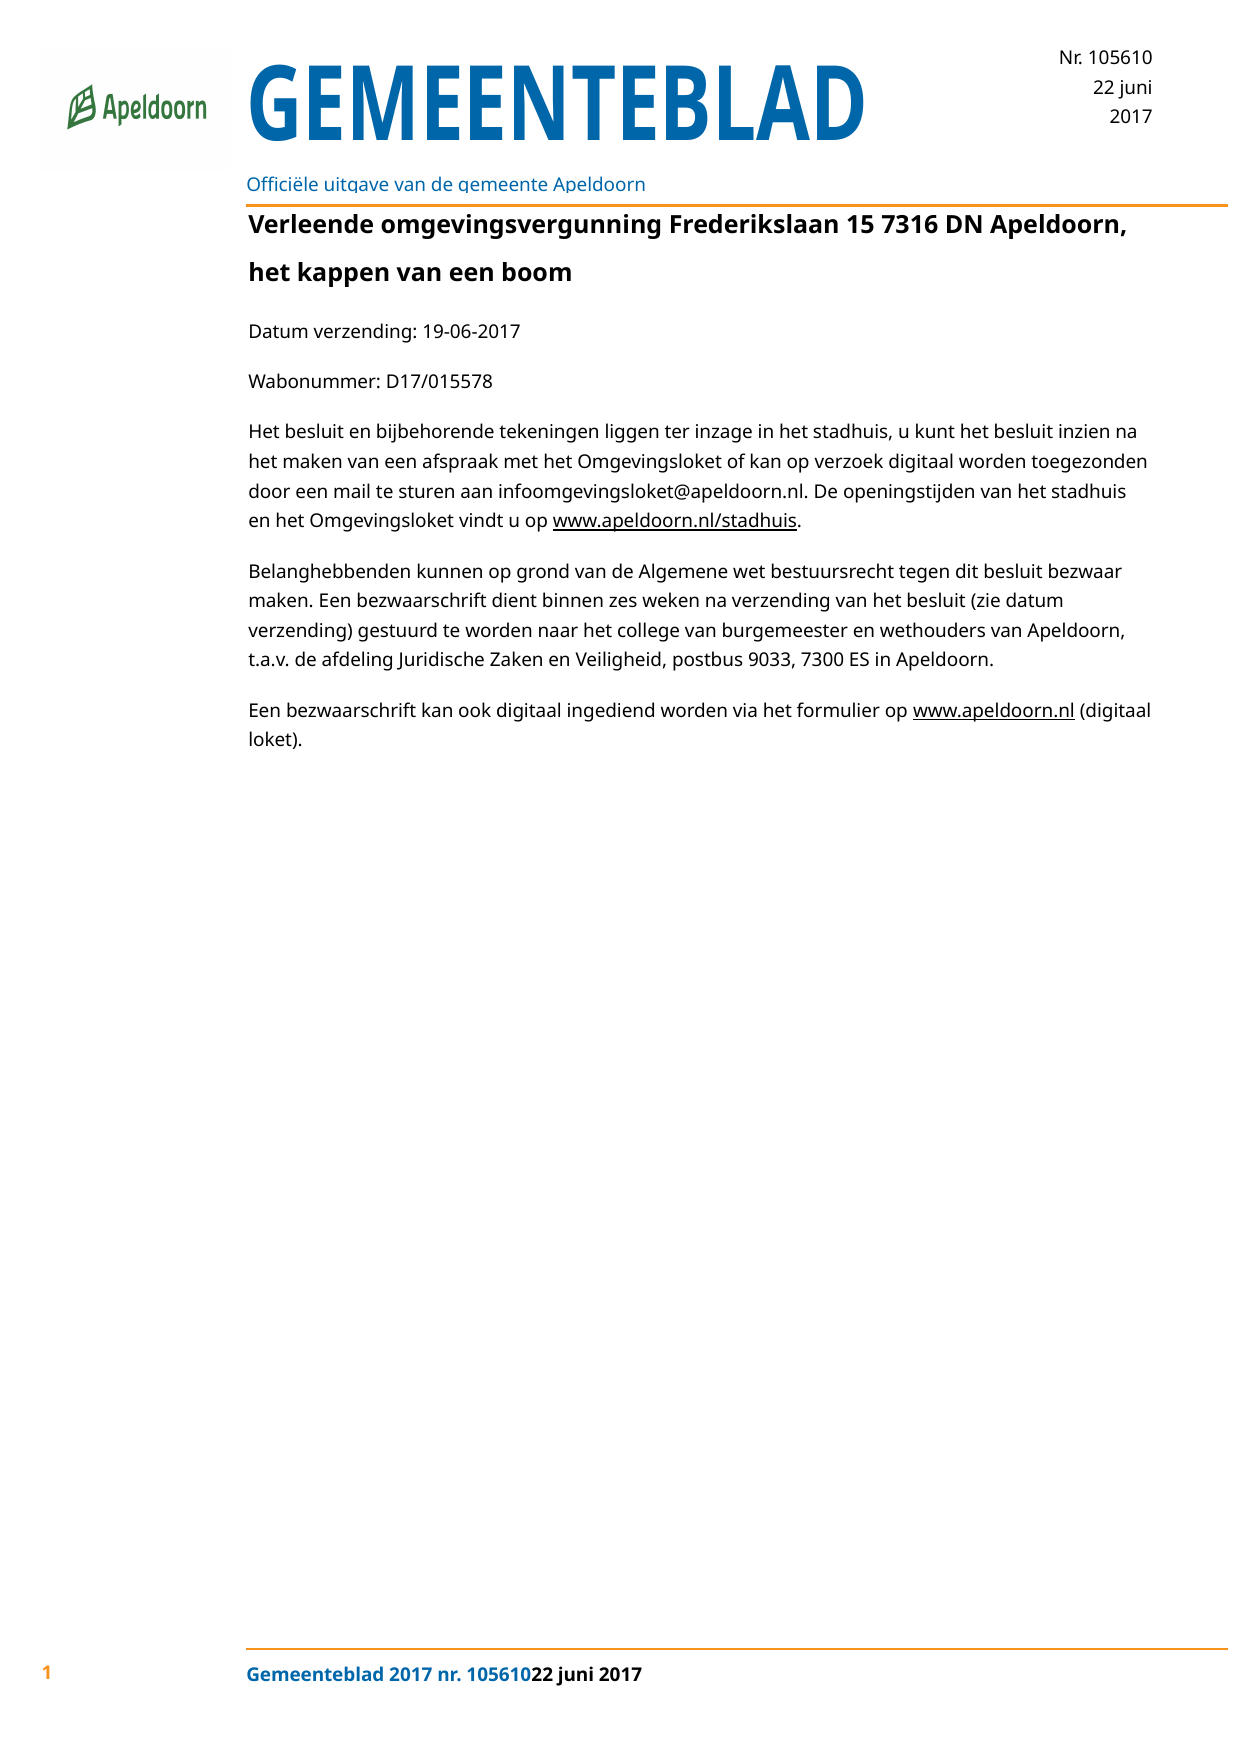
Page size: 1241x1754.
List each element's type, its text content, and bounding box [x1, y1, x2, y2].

text Verleende omgevingsvergunning Frederikslaan 15 7316 DN Apeldoorn, het kappen van een boom [248, 207, 1152, 288]
text Datum verzending: 19-06-2017 [248, 318, 1152, 344]
text Belanghebbenden kunnen op grond van de Algemene wet bestuursrecht tegen dit besluit bezwaar maken. Een bezwaarschrift dient binnen zes weken na verzending van het besluit (zie datum verzending) gestuurd te worden naar het college van burgemeester en wethouders van Apeldoorn, t.a.v. de afdeling Juridische Zaken en Veiligheid, postbus 9033, 7300 ES in Apeldoorn. [248, 558, 1152, 672]
text Wabonummer: D17/015578 [248, 368, 1152, 394]
picture [41, 47, 231, 172]
text Een bezwaarschrift kan ook digitaal ingediend worden via het formulier op www.apeldoorn.nl (digitaal loket). [248, 697, 1152, 752]
text Het besluit en bijbehorende tekeningen liggen ter inzage in het stadhuis, u kunt het besluit inzien na het maken van een afspraak met het Omgevingsloket of kan op verzoek digitaal worden toegezonden door een mail te sturen aan infoomgevingsloket@apeldoorn.nl. De openingstijden van het stadhuis en het Omgevingsloket vindt u op www.apeldoorn.nl/stadhuis. [248, 419, 1152, 533]
